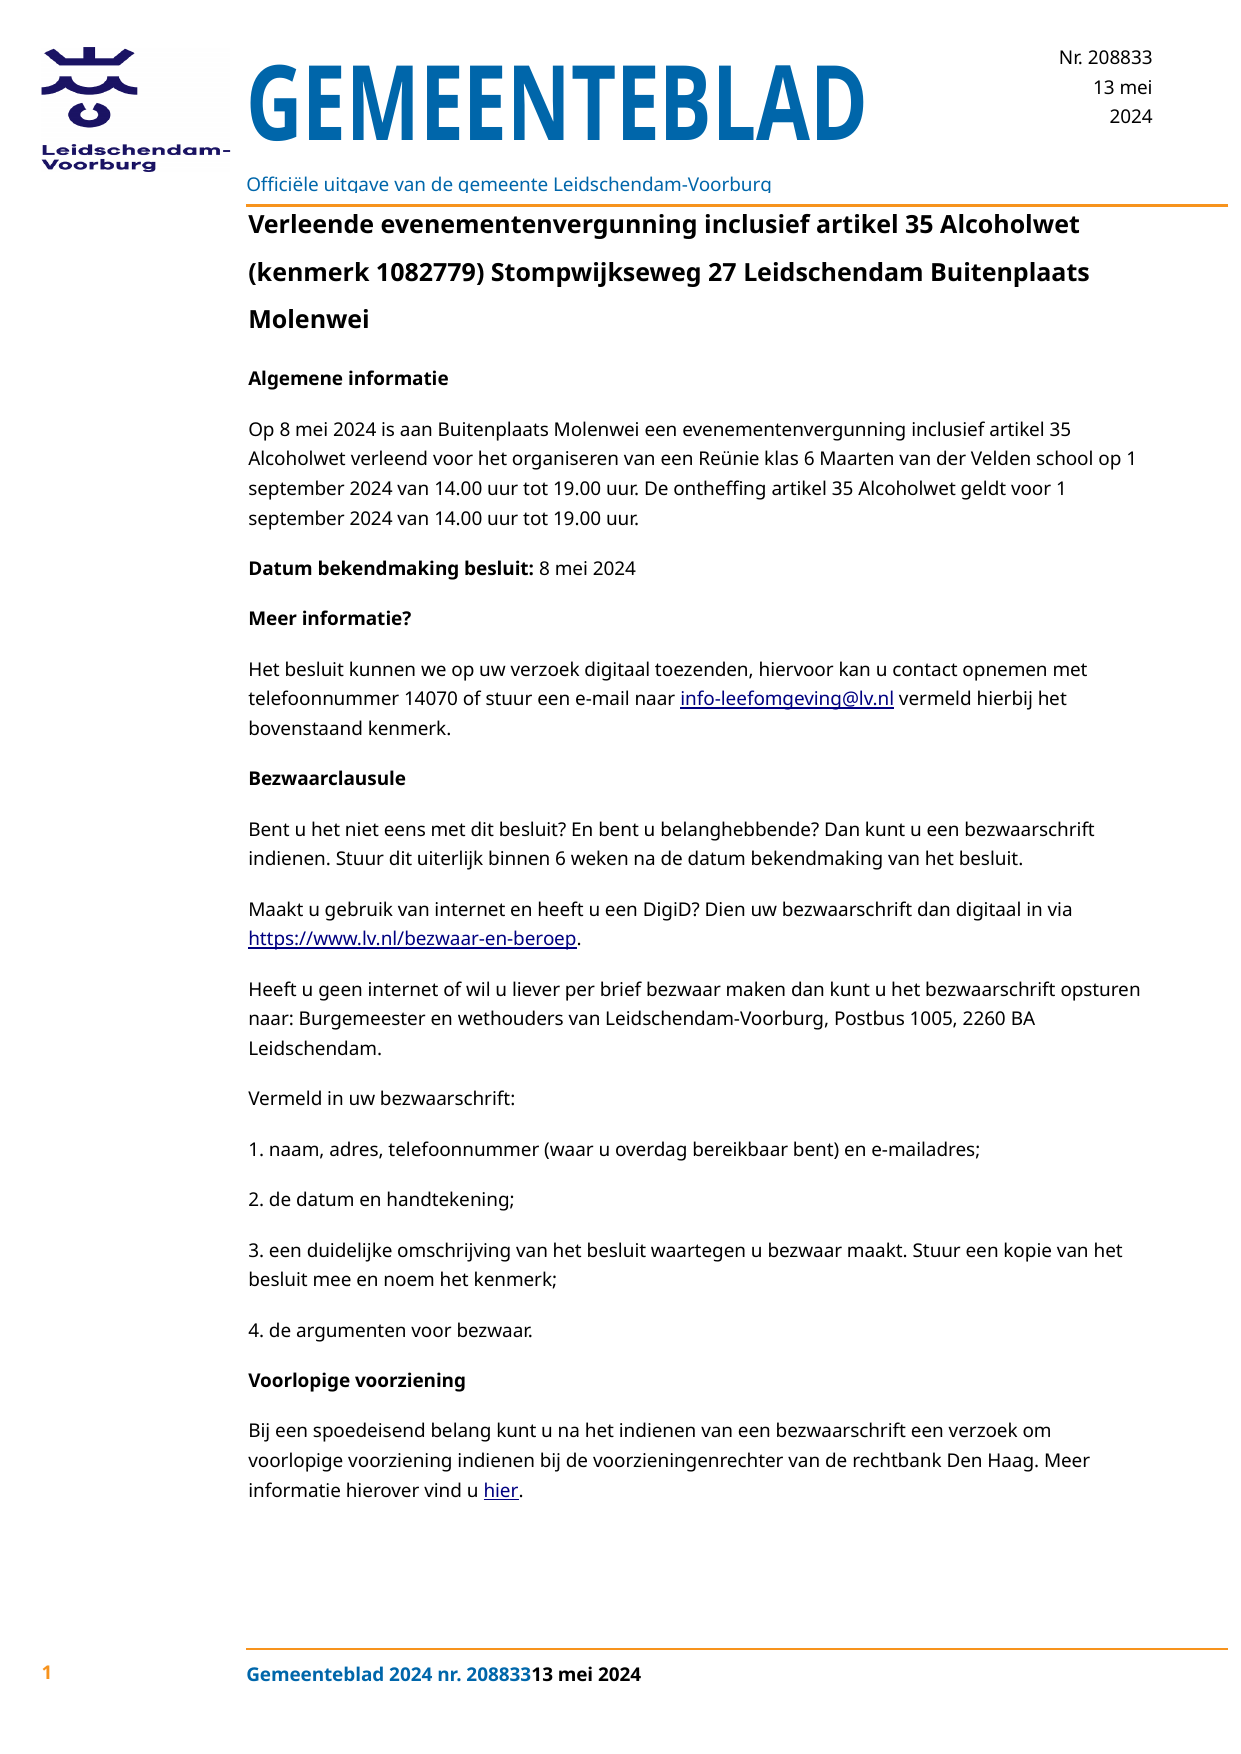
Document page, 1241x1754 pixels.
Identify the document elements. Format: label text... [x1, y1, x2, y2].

text Meer informatie? [248, 606, 1152, 631]
text 2. de datum en handtekening; [248, 1186, 1152, 1212]
text Bezwaarclausule [248, 766, 1152, 791]
text 1. naam, adres, telefoonnummer (waar u overdag bereikbaar bent) en e-mailadres; [248, 1136, 1152, 1162]
text Voorlopige voorziening [248, 1367, 1152, 1393]
text Bij een spoedeisend belang kunt u na het indienen van een bezwaarschrift een verzoek om voorlopige voorziening indienen bij de voorzieningenrechter van de rechtbank Den Haag. Meer informatie hierover vind u hier. [248, 1418, 1152, 1502]
text 3. een duidelijke omschrijving van het besluit waartegen u bezwaar maakt. Stuur een kopie van het besluit mee en noem het kenmerk; [248, 1237, 1152, 1292]
text Heeft u geen internet of wil u liever per brief bezwaar maken dan kunt u het bezwaarschrift opsturen naar: Burgemeester en wethouders van Leidschendam-Voorburg, Postbus 1005, 2260 BA Leidschendam. [248, 976, 1152, 1061]
picture [41, 47, 231, 172]
text Bent u het niet eens met dit besluit? En bent u belanghebbende? Dan kunt u een bezwaarschrift indienen. Stuur dit uiterlijk binnen 6 weken na de datum bekendmaking van het besluit. [248, 816, 1152, 871]
text Op 8 mei 2024 is aan Buitenplaats Molenwei een evenementenvergunning inclusief artikel 35 Alcoholwet verleend voor het organiseren van een Reünie klas 6 Maarten van der Velden school op 1 september 2024 van 14.00 uur tot 19.00 uur. De ontheffing artikel 35 Alcoholwet geldt voor 1 september 2024 van 14.00 uur tot 19.00 uur. [248, 416, 1152, 530]
text Vermeld in uw bezwaarschrift: [248, 1086, 1152, 1111]
text Datum bekendmaking besluit: 8 mei 2024 [248, 555, 1152, 581]
text Maakt u gebruik van internet en heeft u een DigiD? Dien uw bezwaarschrift dan digitaal in via https://www.lv.nl/bezwaar-en-beroep. [248, 896, 1152, 951]
text Verleende evenementenvergunning inclusief artikel 35 Alcoholwet (kenmerk 1082779) Stompwijkseweg 27 Leidschendam Buitenplaats Molenwei [248, 207, 1152, 336]
text 4. de argumenten voor bezwaar. [248, 1317, 1152, 1342]
text Het besluit kunnen we op uw verzoek digitaal toezenden, hiervoor kan u contact opnemen met telefoonnummer 14070 of stuur een e-mail naar info-leefomgeving@lv.nl vermeld hierbij het bovenstaand kenmerk. [248, 656, 1152, 741]
text Algemene informatie [248, 366, 1152, 391]
